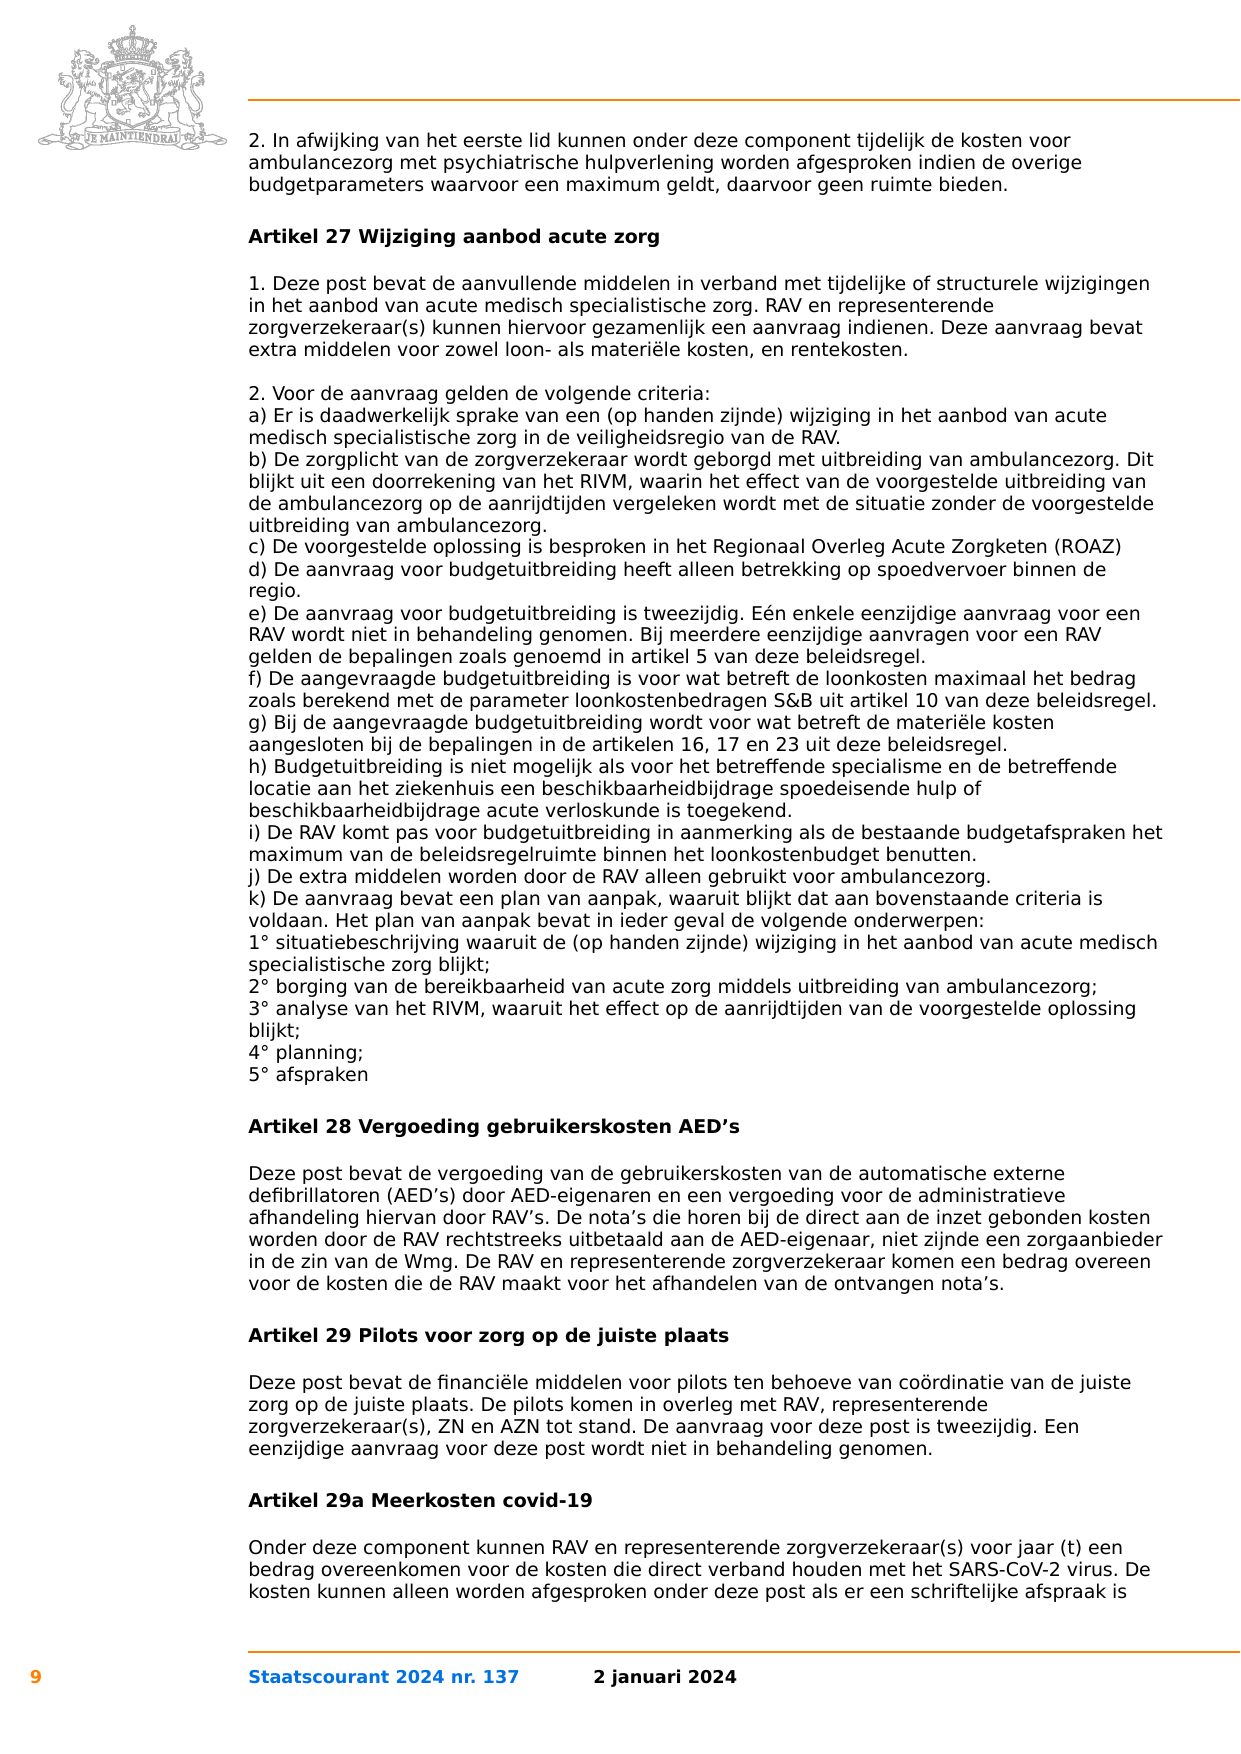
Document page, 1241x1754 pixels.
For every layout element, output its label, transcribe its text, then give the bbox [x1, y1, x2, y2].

text 4° planning; [248, 1042, 1163, 1064]
text i) De RAV komt pas voor budgetuitbreiding in aanmerking als de bestaande budgetafspraken het maximum van de beleidsregelruimte binnen het loonkostenbudget benutten. [248, 822, 1163, 866]
text a) Er is daadwerkelijk sprake van een (op handen zijnde) wijziging in het aanbod van acute medisch specialistische zorg in de veiligheidsregio van de RAV. [248, 404, 1163, 448]
text 5° afspraken [248, 1064, 1163, 1086]
text 2° borging van de bereikbaarheid van acute zorg middels uitbreiding van ambulancezorg; [248, 976, 1163, 998]
text 3° analyse van het RIVM, waaruit het effect op de aanrijdtijden van de voorgestelde oplossing blijkt; [248, 998, 1163, 1042]
text d) De aanvraag voor budgetuitbreiding heeft alleen betrekking op spoedvervoer binnen de regio. [248, 558, 1163, 602]
subtitle Artikel 27 Wijziging aanbod acute zorg [248, 226, 1163, 248]
subtitle Artikel 28 Vergoeding gebruikerskosten AED’s [248, 1116, 1163, 1138]
text b) De zorgplicht van de zorgverzekeraar wordt geborgd met uitbreiding van ambulancezorg. Dit blijkt uit een doorrekening van het RIVM, waarin het effect van de voorgestelde uitbreiding van de ambulancezorg op de aanrijdtijden vergeleken wordt met de situatie zonder de voorgestelde uitbreiding van ambulancezorg. [248, 448, 1163, 536]
text j) De extra middelen worden door de RAV alleen gebruikt voor ambulancezorg. [248, 866, 1163, 888]
text 2. Voor de aanvraag gelden de volgende criteria: [248, 383, 1163, 404]
text h) Budgetuitbreiding is niet mogelijk als voor het betreffende specialisme en de betreffende locatie aan het ziekenhuis een beschikbaarheidbijdrage spoedeisende hulp of beschikbaarheidbijdrage acute verloskunde is toegekend. [248, 756, 1163, 822]
text c) De voorgestelde oplossing is besproken in het Regionaal Overleg Acute Zorgketen (ROAZ) [248, 536, 1163, 558]
text e) De aanvraag voor budgetuitbreiding is tweezijdig. Eén enkele eenzijdige aanvraag voor een RAV wordt niet in behandeling genomen. Bij meerdere eenzijdige aanvragen voor een RAV gelden de bepalingen zoals genoemd in artikel 5 van deze beleidsregel. [248, 602, 1163, 668]
text g) Bij de aangevraagde budgetuitbreiding wordt voor wat betreft de materiële kosten aangesloten bij de bepalingen in de artikelen 16, 17 en 23 uit deze beleidsregel. [248, 712, 1163, 756]
text 1° situatiebeschrijving waaruit de (op handen zijnde) wijziging in het aanbod van acute medisch specialistische zorg blijkt; [248, 932, 1163, 976]
text Deze post bevat de financiële middelen voor pilots ten behoeve van coördinatie van de juiste zorg op de juiste plaats. De pilots komen in overleg met RAV, representerende zorgverzekeraar(s), ZN en AZN tot stand. De aanvraag voor deze post is tweezijdig. Een eenzijdige aanvraag voor deze post wordt niet in behandeling genomen. [248, 1372, 1163, 1460]
text f) De aangevraagde budgetuitbreiding is voor wat betreft de loonkosten maximaal het bedrag zoals berekend met de parameter loonkostenbedragen S&B uit artikel 10 van deze beleidsregel. [248, 668, 1163, 712]
text 1. Deze post bevat de aanvullende middelen in verband met tijdelijke of structurele wijzigingen in het aanbod van acute medisch specialistische zorg. RAV en representerende zorgverzekeraar(s) kunnen hiervoor gezamenlijk een aanvraag indienen. Deze aanvraag bevat extra middelen voor zowel loon- als materiële kosten, en rentekosten. [248, 273, 1163, 361]
text Deze post bevat de vergoeding van de gebruikerskosten van de automatische externe defibrillatoren (AED’s) door AED-eigenaren en een vergoeding voor de administratieve afhandeling hiervan door RAV’s. De nota’s die horen bij de direct aan de inzet gebonden kosten worden door de RAV rechtstreeks uitbetaald aan de AED-eigenaar, niet zijnde een zorgaanbieder in de zin van de Wmg. De RAV en representerende zorgverzekeraar komen een bedrag overeen voor de kosten die de RAV maakt voor het afhandelen van de ontvangen nota’s. [248, 1163, 1163, 1295]
text k) De aanvraag bevat een plan van aanpak, waaruit blijkt dat aan bovenstaande criteria is voldaan. Het plan van aanpak bevat in ieder geval de volgende onderwerpen: [248, 888, 1163, 932]
text 2. In afwijking van het eerste lid kunnen onder deze component tijdelijk de kosten voor ambulancezorg met psychiatrische hulpverlening worden afgesproken indien de overige budgetparameters waarvoor een maximum geldt, daarvoor geen ruimte bieden. [248, 130, 1163, 196]
subtitle Artikel 29 Pilots voor zorg op de juiste plaats [248, 1325, 1163, 1347]
text Onder deze component kunnen RAV en representerende zorgverzekeraar(s) voor jaar (t) een bedrag overeenkomen voor de kosten die direct verband houden met het SARS-CoV-2 virus. De kosten kunnen alleen worden afgesproken onder deze post als er een schriftelijke afspraak is [248, 1537, 1163, 1603]
picture [38, 25, 227, 150]
subtitle Artikel 29a Meerkosten covid-19 [248, 1490, 1163, 1512]
